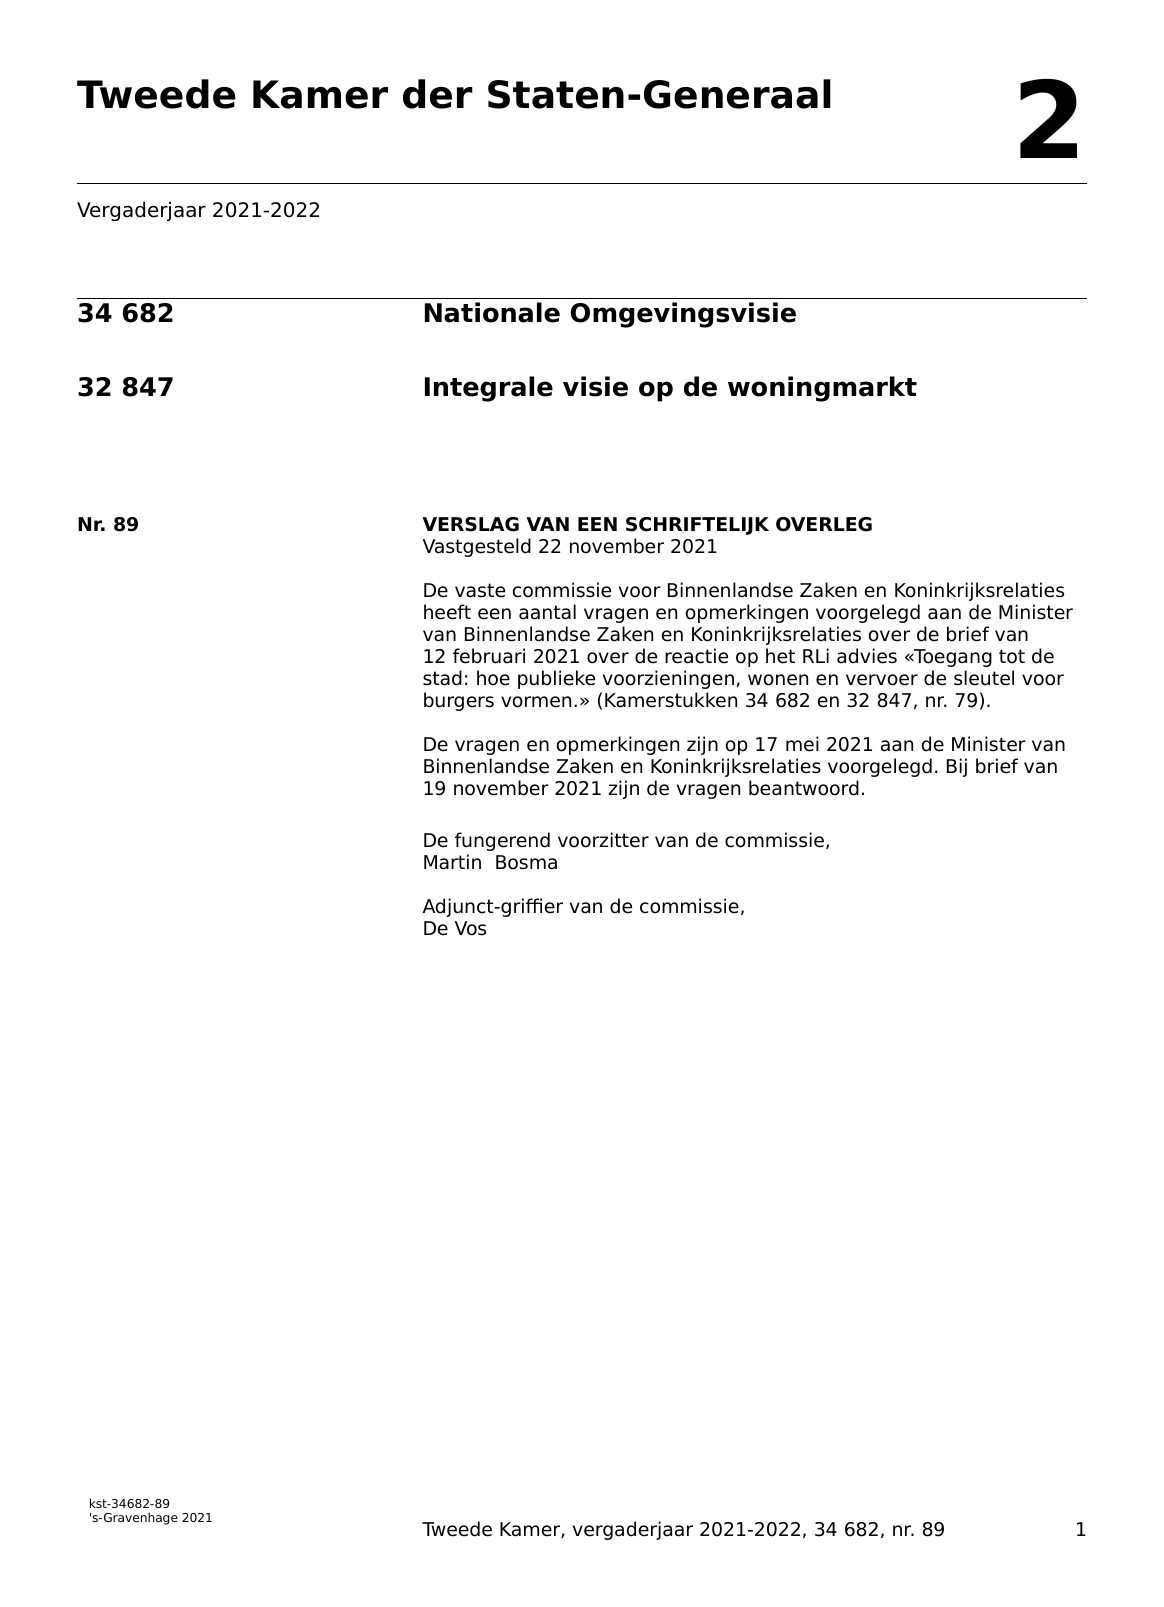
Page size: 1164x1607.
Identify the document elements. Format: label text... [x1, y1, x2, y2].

text 's-Gravenhage 2021 [88, 1511, 323, 1525]
text Adjunct-griffier van de commissie, De Vos [422, 896, 1087, 940]
table_header Tweede Kamer der Staten-Generaal [77, 59, 886, 183]
subtitle Nr. 89 VERSLAG VAN EEN SCHRIFTELIJK OVERLEG [77, 514, 1087, 536]
text De fungerend voorzitter van de commissie, Martin Bosma [422, 830, 1087, 874]
table_header 2 [886, 59, 1087, 183]
text De vragen en opmerkingen zijn op 17 mei 2021 aan de Minister van Binnenlandse Zaken en Koninkrijksrelaties voorgelegd. Bij brief van 19 november 2021 zijn de vragen beantwoord. [422, 734, 1087, 800]
text Vastgesteld 22 november 2021 [422, 536, 1087, 558]
subtitle 32 847 Integrale visie op de woningmarkt [77, 373, 1087, 403]
text De vaste commissie voor Binnenlandse Zaken en Koninkrijksrelaties heeft een aantal vragen en opmerkingen voorgelegd aan de Minister van Binnenlandse Zaken en Koninkrijksrelaties over de brief van 12 februari 2021 over de reactie op het RLi advies «Toegang tot de stad: hoe publieke voorzieningen, wonen en vervoer de sleutel voor burgers vormen.» (Kamerstukken 34 682 en 32 847, nr. 79). [422, 580, 1087, 712]
text kst-34682-89 [88, 1497, 323, 1511]
table_cell Vergaderjaar 2021-2022 [77, 184, 1087, 298]
subtitle 34 682 Nationale Omgevingsvisie [77, 299, 1087, 329]
